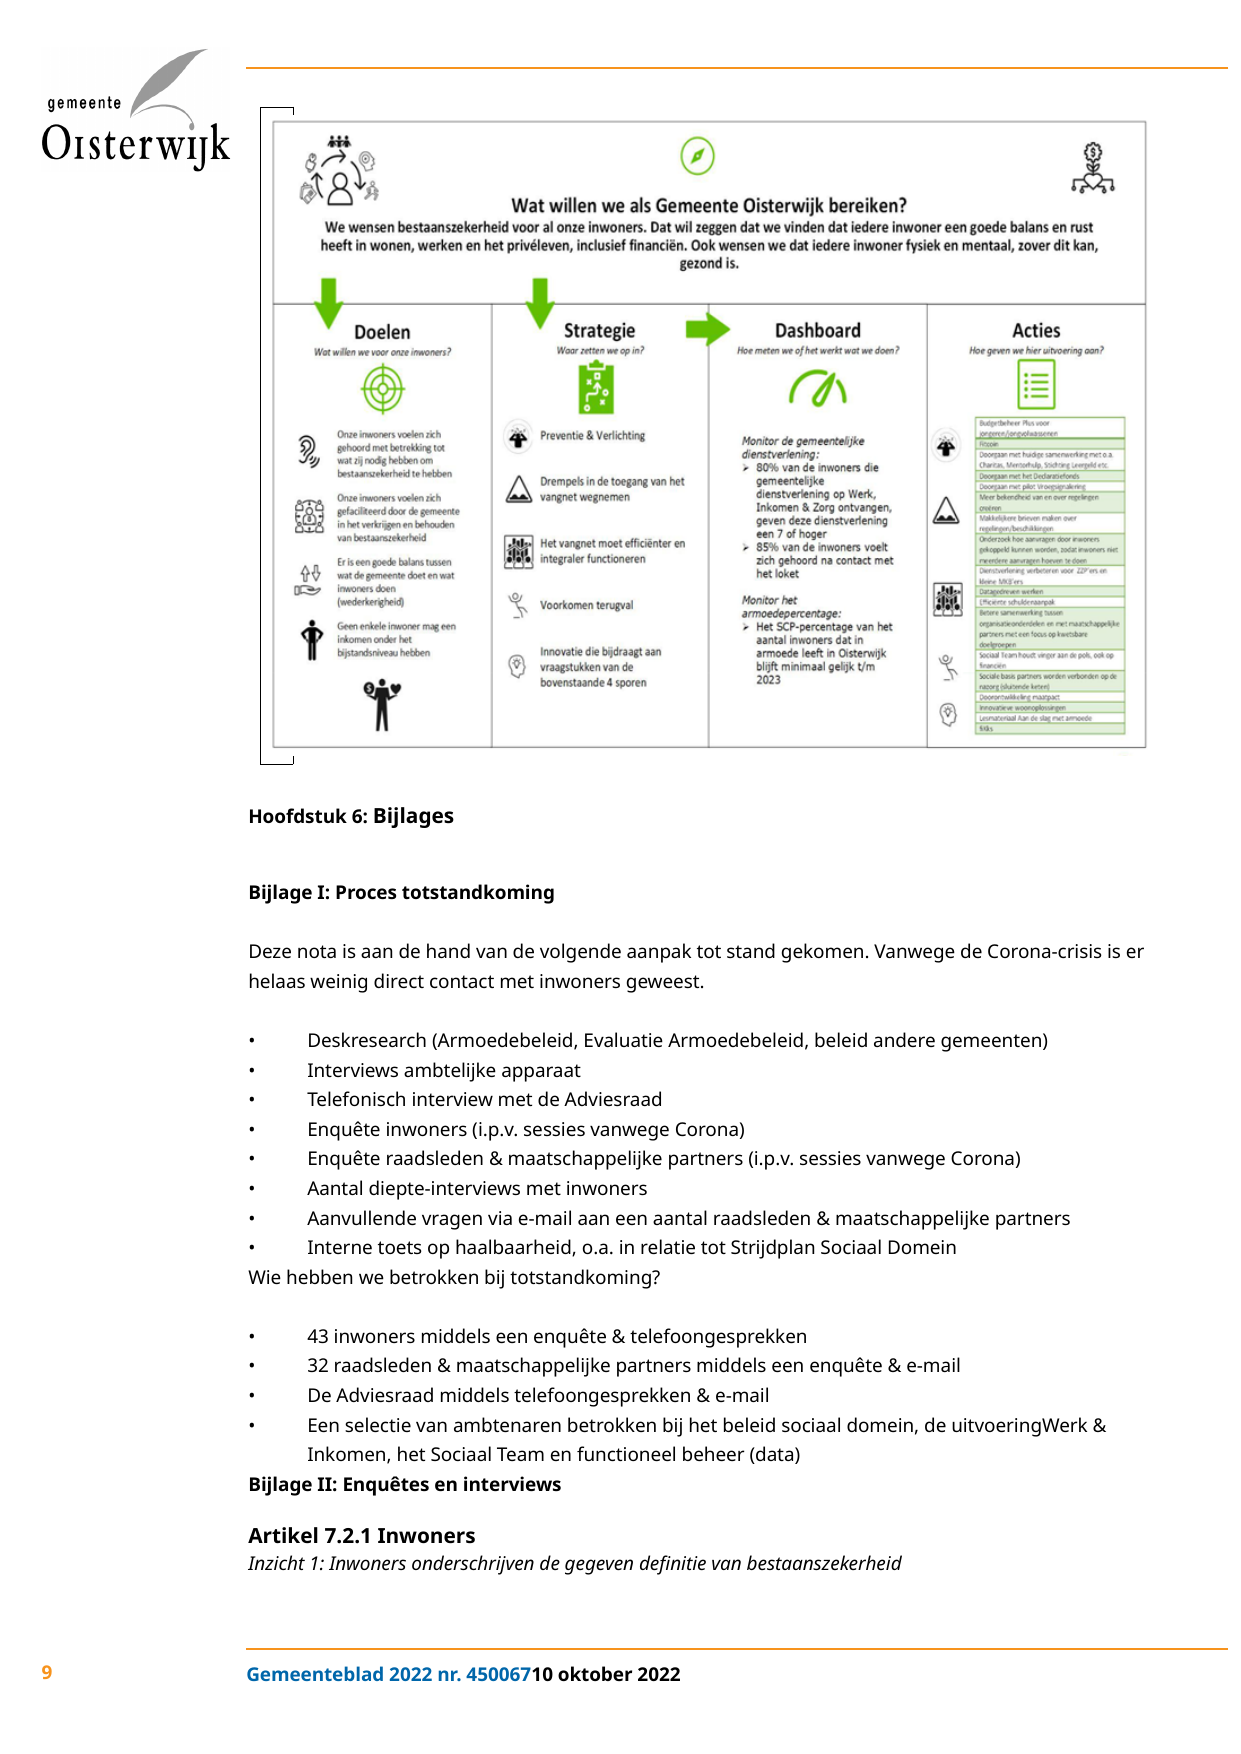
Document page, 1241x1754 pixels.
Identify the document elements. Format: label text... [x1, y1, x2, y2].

text Artikel 7.2.1 Inwoners [248, 1521, 1152, 1550]
list Enquête raadsleden & maatschappelijke partners (i.p.v. sessies vanwege Corona) [248, 1146, 1152, 1171]
picture [41, 47, 231, 172]
list 32 raadsleden & maatschappelijke partners middels een enquête & e-mail [248, 1353, 1152, 1378]
text Wie hebben we betrokken bij totstandkoming? [248, 1264, 1152, 1289]
list Aantal diepte-interviews met inwoners [248, 1175, 1152, 1201]
list Enquête inwoners (i.p.v. sessies vanwege Corona) [248, 1116, 1152, 1142]
list Aanvullende vragen via e-mail aan een aantal raadsleden & maatschappelijke partners [248, 1205, 1152, 1230]
picture [268, 115, 1155, 756]
list Deskresearch (Armoedebeleid, Evaluatie Armoedebeleid, beleid andere gemeenten) [248, 1027, 1152, 1053]
list Interviews ambtelijke apparaat [248, 1057, 1152, 1082]
list Interne toets op haalbaarheid, o.a. in relatie tot Strijdplan Sociaal Domein [248, 1234, 1152, 1260]
list Een selectie van ambtenaren betrokken bij het beleid sociaal domein, de uitvoeringWerk & Inkomen, het Sociaal Team en functioneel beheer (data) [248, 1412, 1152, 1467]
list 43 inwoners middels een enquête & telefoongesprekken [248, 1323, 1152, 1349]
text Deze nota is aan de hand van de volgende aanpak tot stand gekomen. Vanwege de Corona-crisis is er helaas weinig direct contact met inwoners geweest. [248, 938, 1152, 994]
text Bijlage I: Proces totstandkoming [248, 879, 1152, 905]
list De Adviesraad middels telefoongesprekken & e-mail [248, 1382, 1152, 1408]
list Telefonisch interview met de Adviesraad [248, 1086, 1152, 1112]
text Bijlage II: Enquêtes en interviews [248, 1471, 1152, 1497]
text Hoofdstuk 6: Bijlages [248, 802, 1152, 830]
text Inzicht 1: Inwoners onderschrijven de gegeven definitie van bestaanszekerheid [248, 1550, 1152, 1576]
